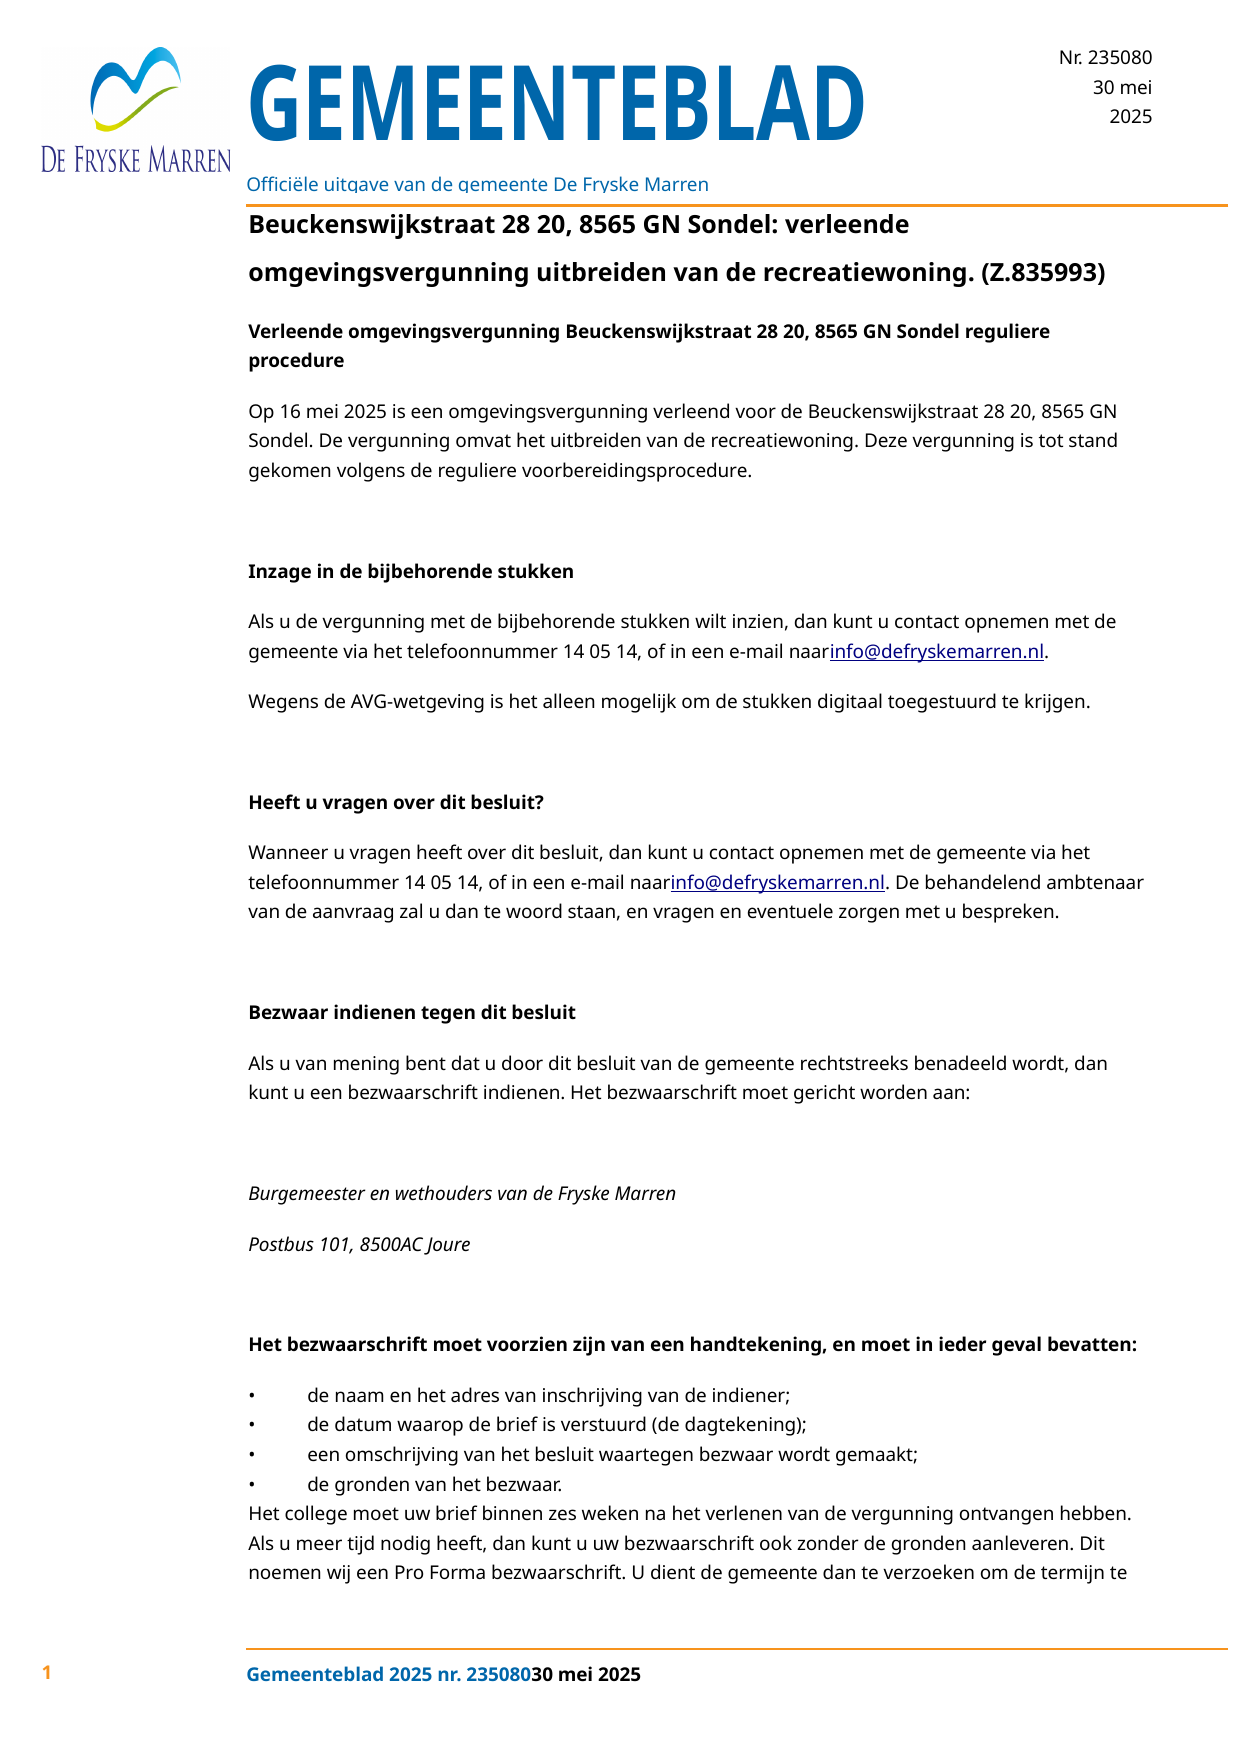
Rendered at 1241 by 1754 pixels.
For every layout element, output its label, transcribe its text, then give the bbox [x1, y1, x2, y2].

text Bezwaar indienen tegen dit besluit [248, 999, 1152, 1025]
text Burgemeester en wethouders van de Fryske Marren [248, 1180, 1152, 1206]
text Postbus 101, 8500AC Joure [248, 1231, 1152, 1257]
text Wanneer u vragen heeft over dit besluit, dan kunt u contact opnemen met de gemeente via het telefoonnummer 14 05 14, of in een e-mail naarinfo@defryskemarren.nl. De behandelend ambtenaar van de aanvraag zal u dan te woord staan, en vragen en eventuele zorgen met u bespreken. [248, 839, 1152, 924]
text Als u van mening bent dat u door dit besluit van de gemeente rechtstreeks benadeeld wordt, dan kunt u een bezwaarschrift indienen. Het bezwaarschrift moet gericht worden aan: [248, 1050, 1152, 1105]
list de datum waarop de brief is verstuurd (de dagtekening); [248, 1412, 1152, 1437]
text Heeft u vragen over dit besluit? [248, 789, 1152, 815]
list de naam en het adres van inschrijving van de indiener; [248, 1382, 1152, 1408]
list een omschrijving van het besluit waartegen bezwaar wordt gemaakt; [248, 1441, 1152, 1467]
text Op 16 mei 2025 is een omgevingsvergunning verleend voor de Beuckenswijkstraat 28 20, 8565 GN Sondel. De vergunning omvat het uitbreiden van de recreatiewoning. Deze vergunning is tot stand gekomen volgens de reguliere voorbereidingsprocedure. [248, 398, 1152, 483]
text Verleende omgevingsvergunning Beuckenswijkstraat 28 20, 8565 GN Sondel reguliere procedure [248, 318, 1152, 373]
picture [41, 47, 231, 172]
text Beuckenswijkstraat 28 20, 8565 GN Sondel: verleende omgevingsvergunning uitbreiden van de recreatiewoning. (Z.835993) [248, 207, 1152, 288]
text Het college moet uw brief binnen zes weken na het verlenen van de vergunning ontvangen hebben. Als u meer tijd nodig heeft, dan kunt u uw bezwaarschrift ook zonder de gronden aanleveren. Dit noemen wij een Pro Forma bezwaarschrift. U dient de gemeente dan te verzoeken om de termijn te [248, 1500, 1152, 1585]
text Inzage in de bijbehorende stukken [248, 558, 1152, 584]
text Wegens de AVG-wetgeving is het alleen mogelijk om de stukken digitaal toegestuurd te krijgen. [248, 688, 1152, 714]
text Als u de vergunning met de bijbehorende stukken wilt inzien, dan kunt u contact opnemen met de gemeente via het telefoonnummer 14 05 14, of in een e-mail naarinfo@defryskemarren.nl. [248, 608, 1152, 664]
list de gronden van het bezwaar. [248, 1471, 1152, 1497]
text Het bezwaarschrift moet voorzien zijn van een handtekening, en moet in ieder geval bevatten: [248, 1332, 1152, 1357]
